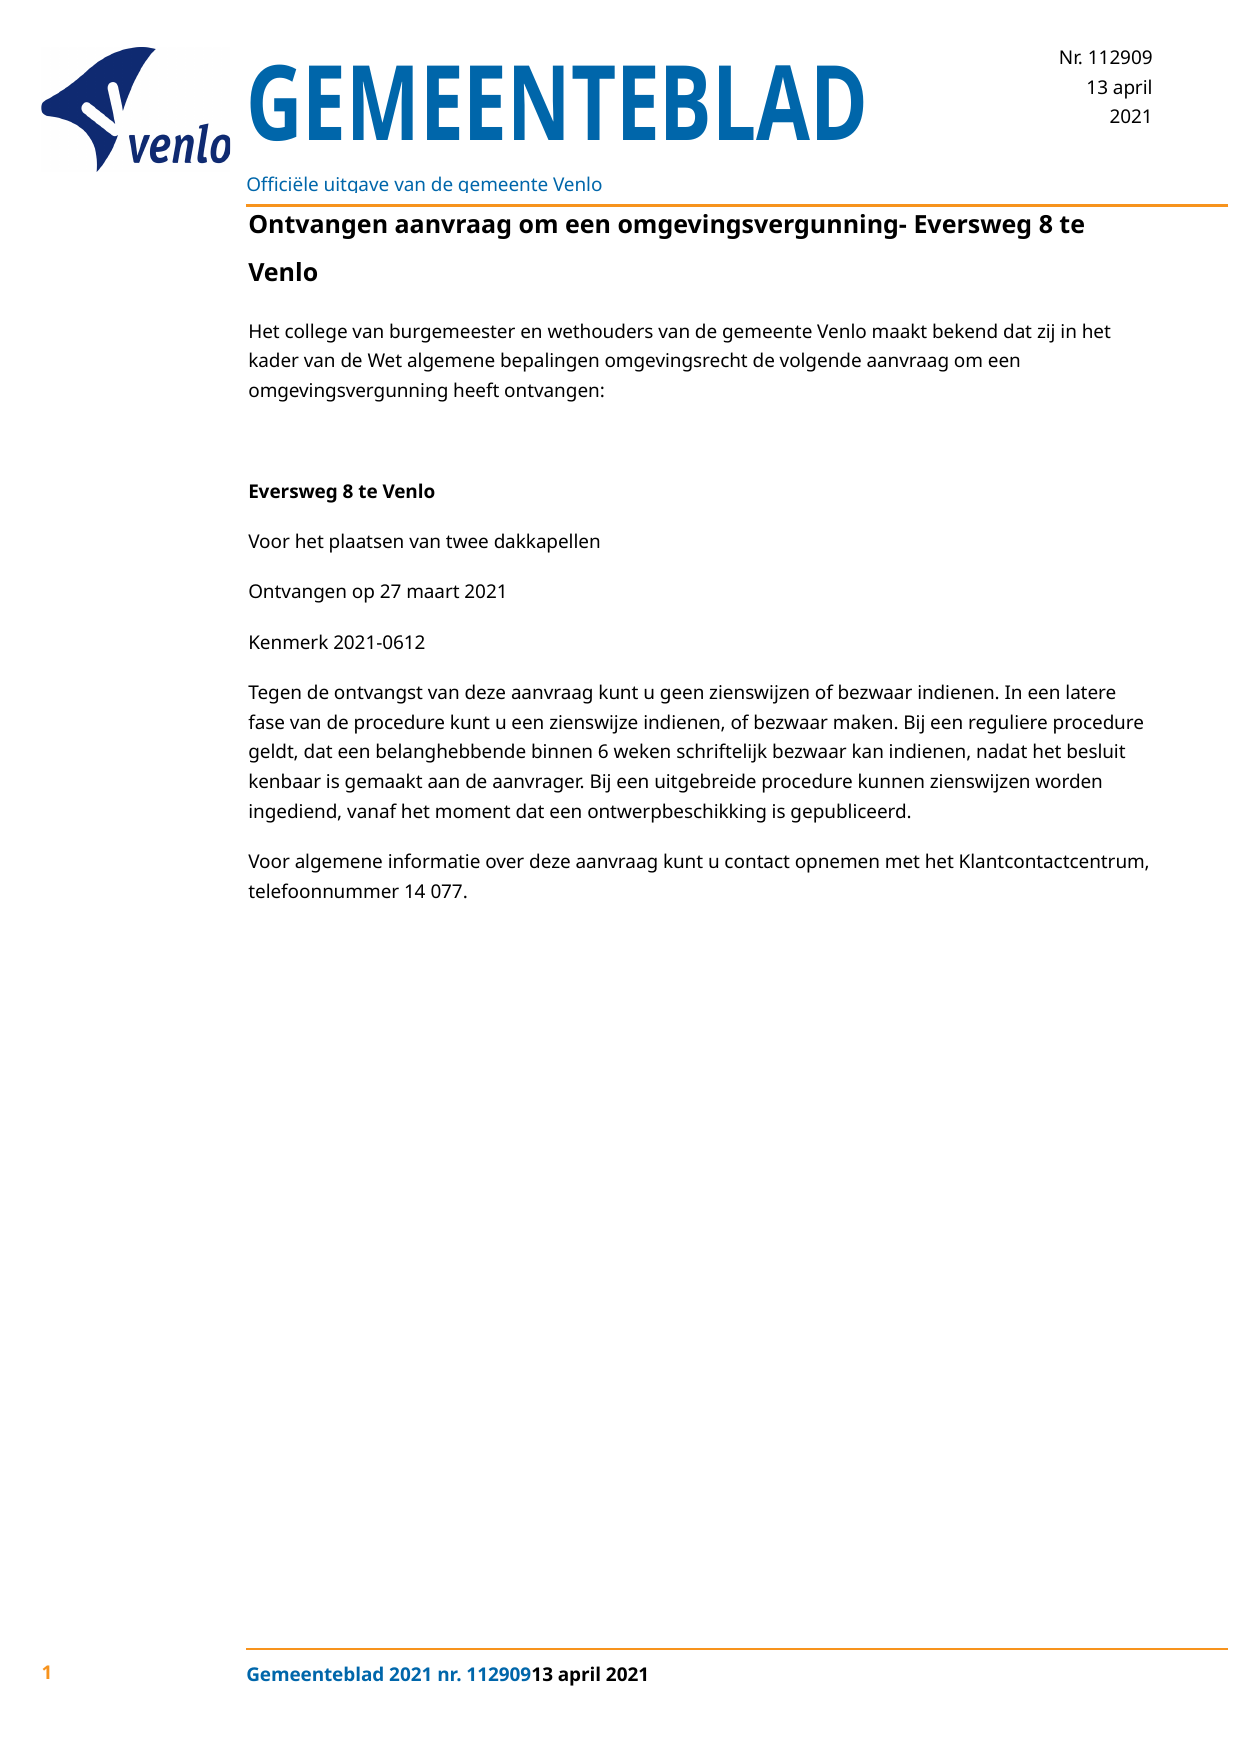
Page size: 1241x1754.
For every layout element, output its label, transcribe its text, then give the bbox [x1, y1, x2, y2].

text Ontvangen op 27 maart 2021 [248, 579, 1152, 604]
picture [41, 47, 231, 172]
text Tegen de ontvangst van deze aanvraag kunt u geen zienswijzen of bezwaar indienen. In een latere fase van de procedure kunt u een zienswijze indienen, of bezwaar maken. Bij een reguliere procedure geldt, dat een belanghebbende binnen 6 weken schriftelijk bezwaar kan indienen, nadat het besluit kenbaar is gemaakt aan de aanvrager. Bij een uitgebreide procedure kunnen zienswijzen worden ingediend, vanaf het moment dat een ontwerpbeschikking is gepubliceerd. [248, 679, 1152, 824]
text Ontvangen aanvraag om een omgevingsvergunning- Eversweg 8 te Venlo [248, 207, 1152, 288]
text Voor het plaatsen van twee dakkapellen [248, 528, 1152, 554]
text Eversweg 8 te Venlo [248, 478, 1152, 504]
text Het college van burgemeester en wethouders van de gemeente Venlo maakt bekend dat zij in het kader van de Wet algemene bepalingen omgevingsrecht de volgende aanvraag om een omgevingsvergunning heeft ontvangen: [248, 318, 1152, 403]
text Kenmerk 2021-0612 [248, 629, 1152, 655]
text Voor algemene informatie over deze aanvraag kunt u contact opnemen met het Klantcontactcentrum, telefoonnummer 14 077. [248, 848, 1152, 904]
